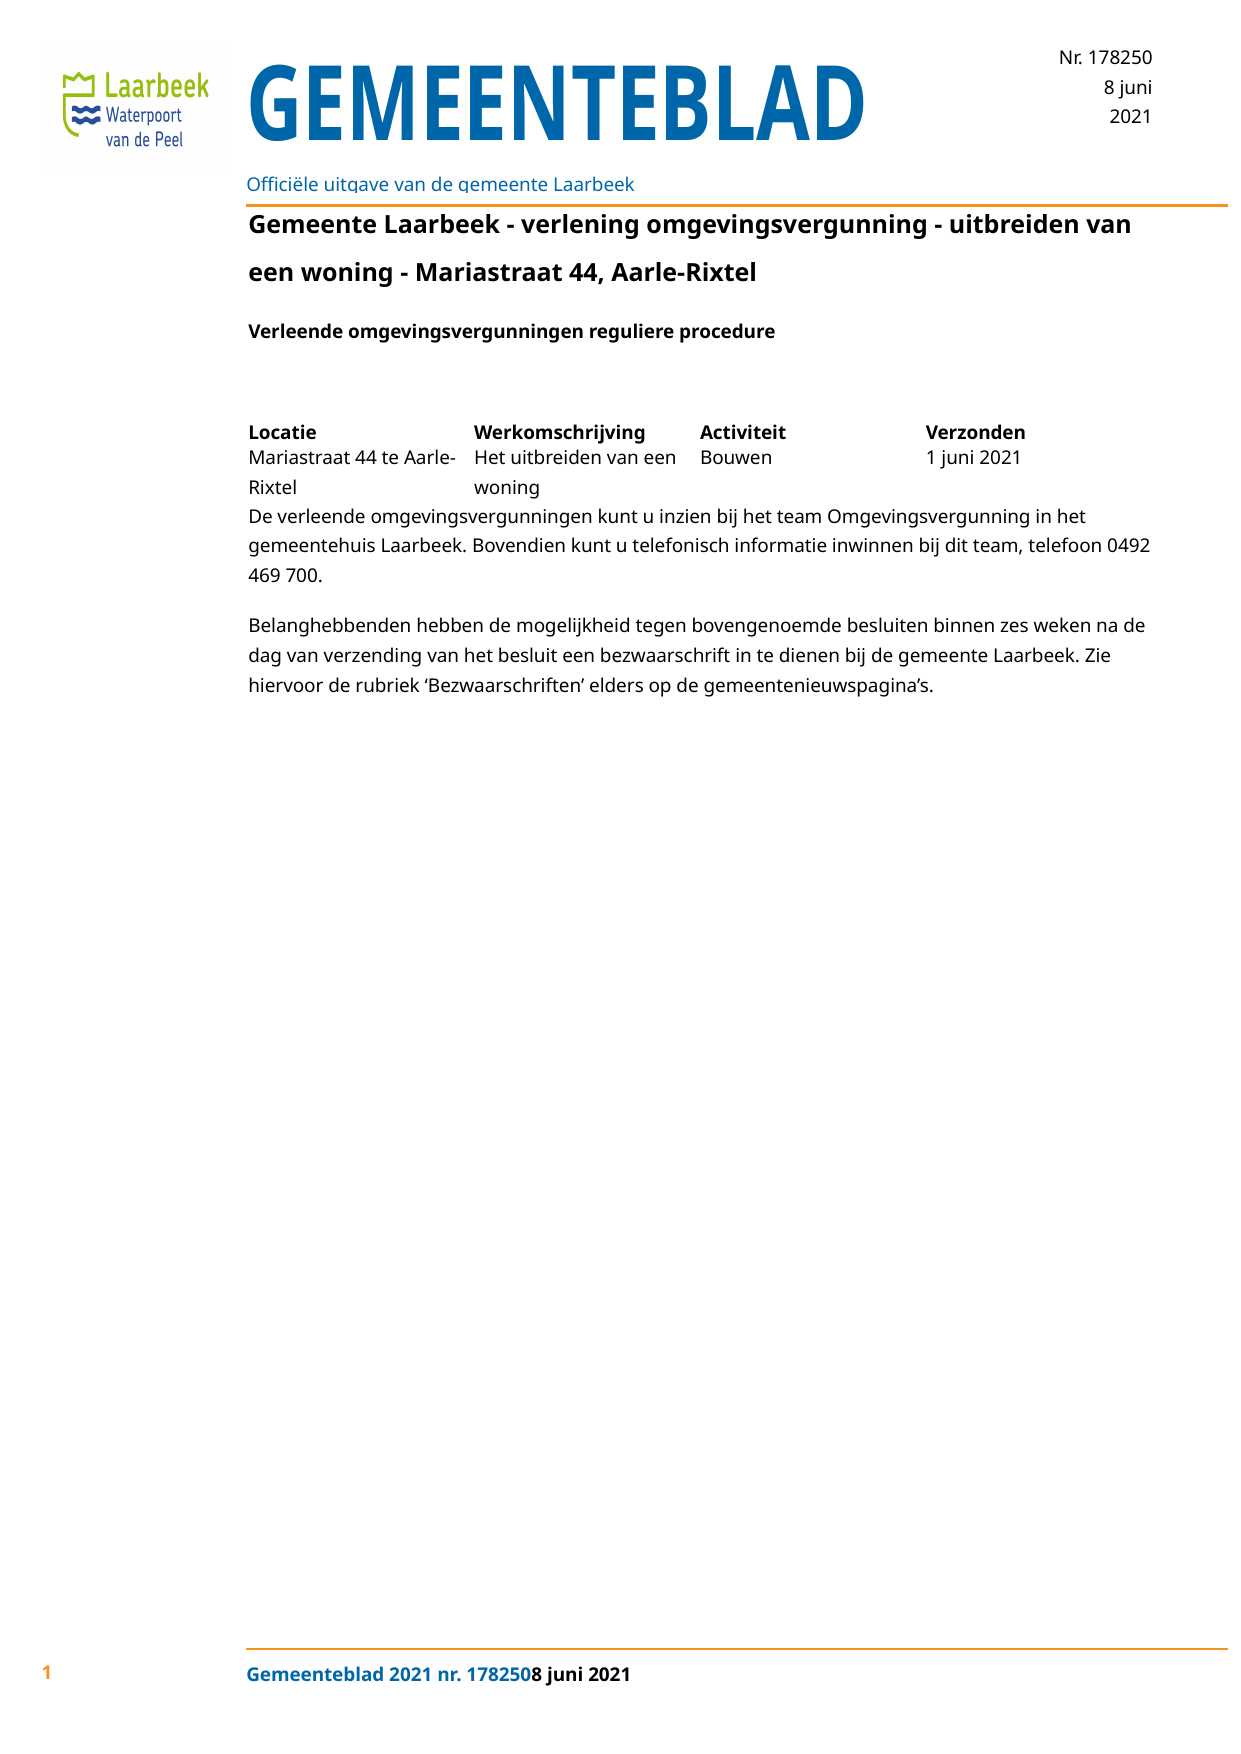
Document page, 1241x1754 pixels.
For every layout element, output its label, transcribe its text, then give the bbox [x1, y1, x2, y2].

text De verleende omgevingsvergunningen kunt u inzien bij het team Omgevingsvergunning in het gemeentehuis Laarbeek. Bovendien kunt u telefonisch informatie inwinnen bij dit team, telefoon 0492 469 700. [248, 503, 1152, 588]
text Belanghebbenden hebben de mogelijkheid tegen bovengenoemde besluiten binnen zes weken na de dag van verzending van het besluit een bezwaarschrift in te dienen bij de gemeente Laarbeek. Zie hiervoor de rubriek ‘Bezwaarschriften’ elders op de gemeentenieuwspagina’s. [248, 613, 1152, 698]
text Gemeente Laarbeek - verlening omgevingsvergunning - uitbreiden van een woning - Mariastraat 44, Aarle-Rixtel [248, 207, 1152, 288]
table_header Locatie [248, 419, 474, 444]
picture [41, 47, 231, 172]
table_header Verzonden [926, 419, 1152, 444]
table_header Activiteit [700, 419, 926, 444]
table_cell 1 juni 2021 [926, 445, 1152, 500]
text Verleende omgevingsvergunningen reguliere procedure [248, 318, 1152, 344]
table_cell Bouwen [700, 445, 926, 500]
table_cell Mariastraat 44 te Aarle-Rixtel [248, 445, 474, 500]
table_cell Het uitbreiden van een woning [474, 445, 700, 500]
table_header Werkomschrijving [474, 419, 700, 444]
